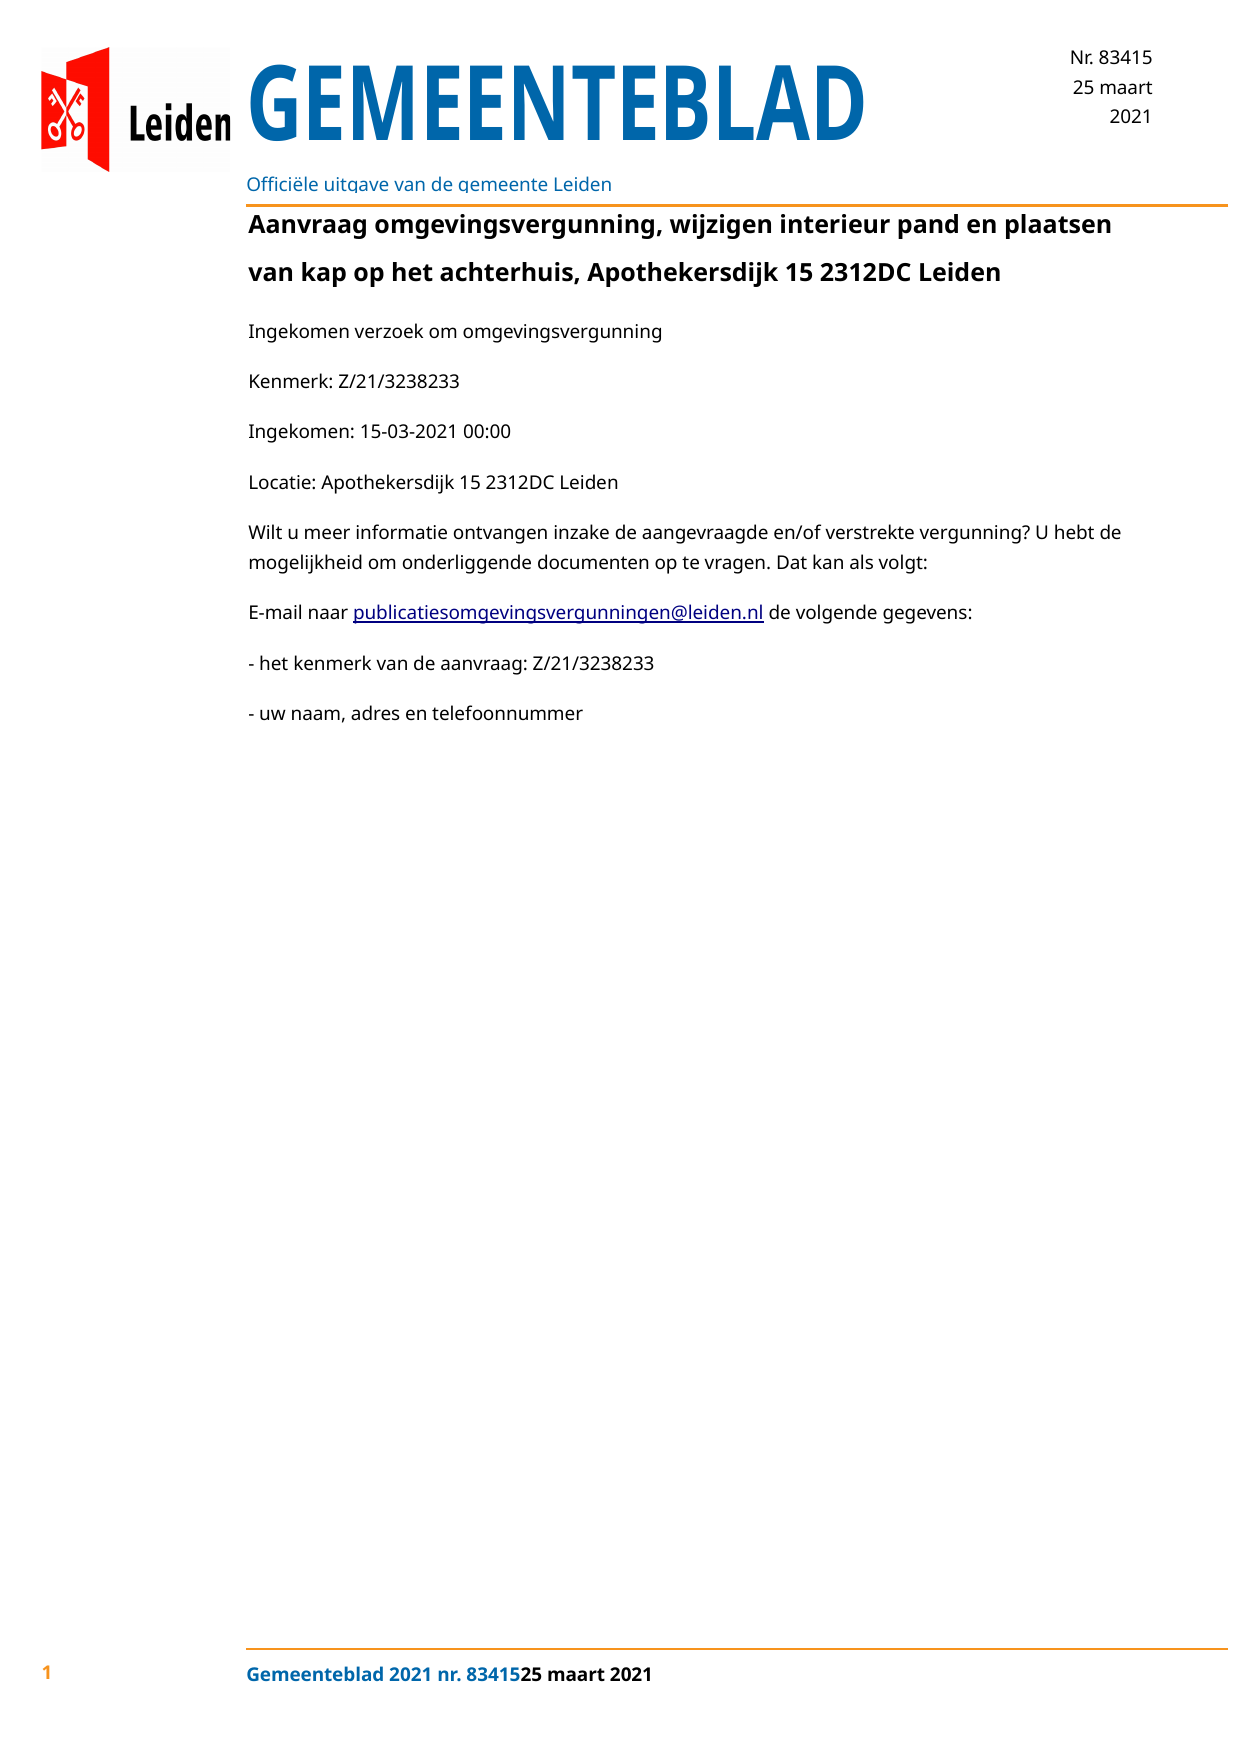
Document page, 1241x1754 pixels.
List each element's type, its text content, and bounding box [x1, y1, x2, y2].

text Kenmerk: Z/21/3238233 [248, 368, 1152, 394]
text - het kenmerk van de aanvraag: Z/21/3238233 [248, 650, 1152, 676]
text - uw naam, adres en telefoonnummer [248, 700, 1152, 726]
text Wilt u meer informatie ontvangen inzake de aangevraagde en/of verstrekte vergunning? U hebt de mogelijkheid om onderliggende documenten op te vragen. Dat kan als volgt: [248, 519, 1152, 575]
text Ingekomen: 15-03-2021 00:00 [248, 419, 1152, 444]
picture [41, 47, 231, 172]
text Ingekomen verzoek om omgevingsvergunning [248, 318, 1152, 344]
text Aanvraag omgevingsvergunning, wijzigen interieur pand en plaatsen van kap op het achterhuis, Apothekersdijk 15 2312DC Leiden [248, 207, 1152, 288]
text E-mail naar publicatiesomgevingsvergunningen@leiden.nl de volgende gegevens: [248, 599, 1152, 625]
text Locatie: Apothekersdijk 15 2312DC Leiden [248, 469, 1152, 495]
